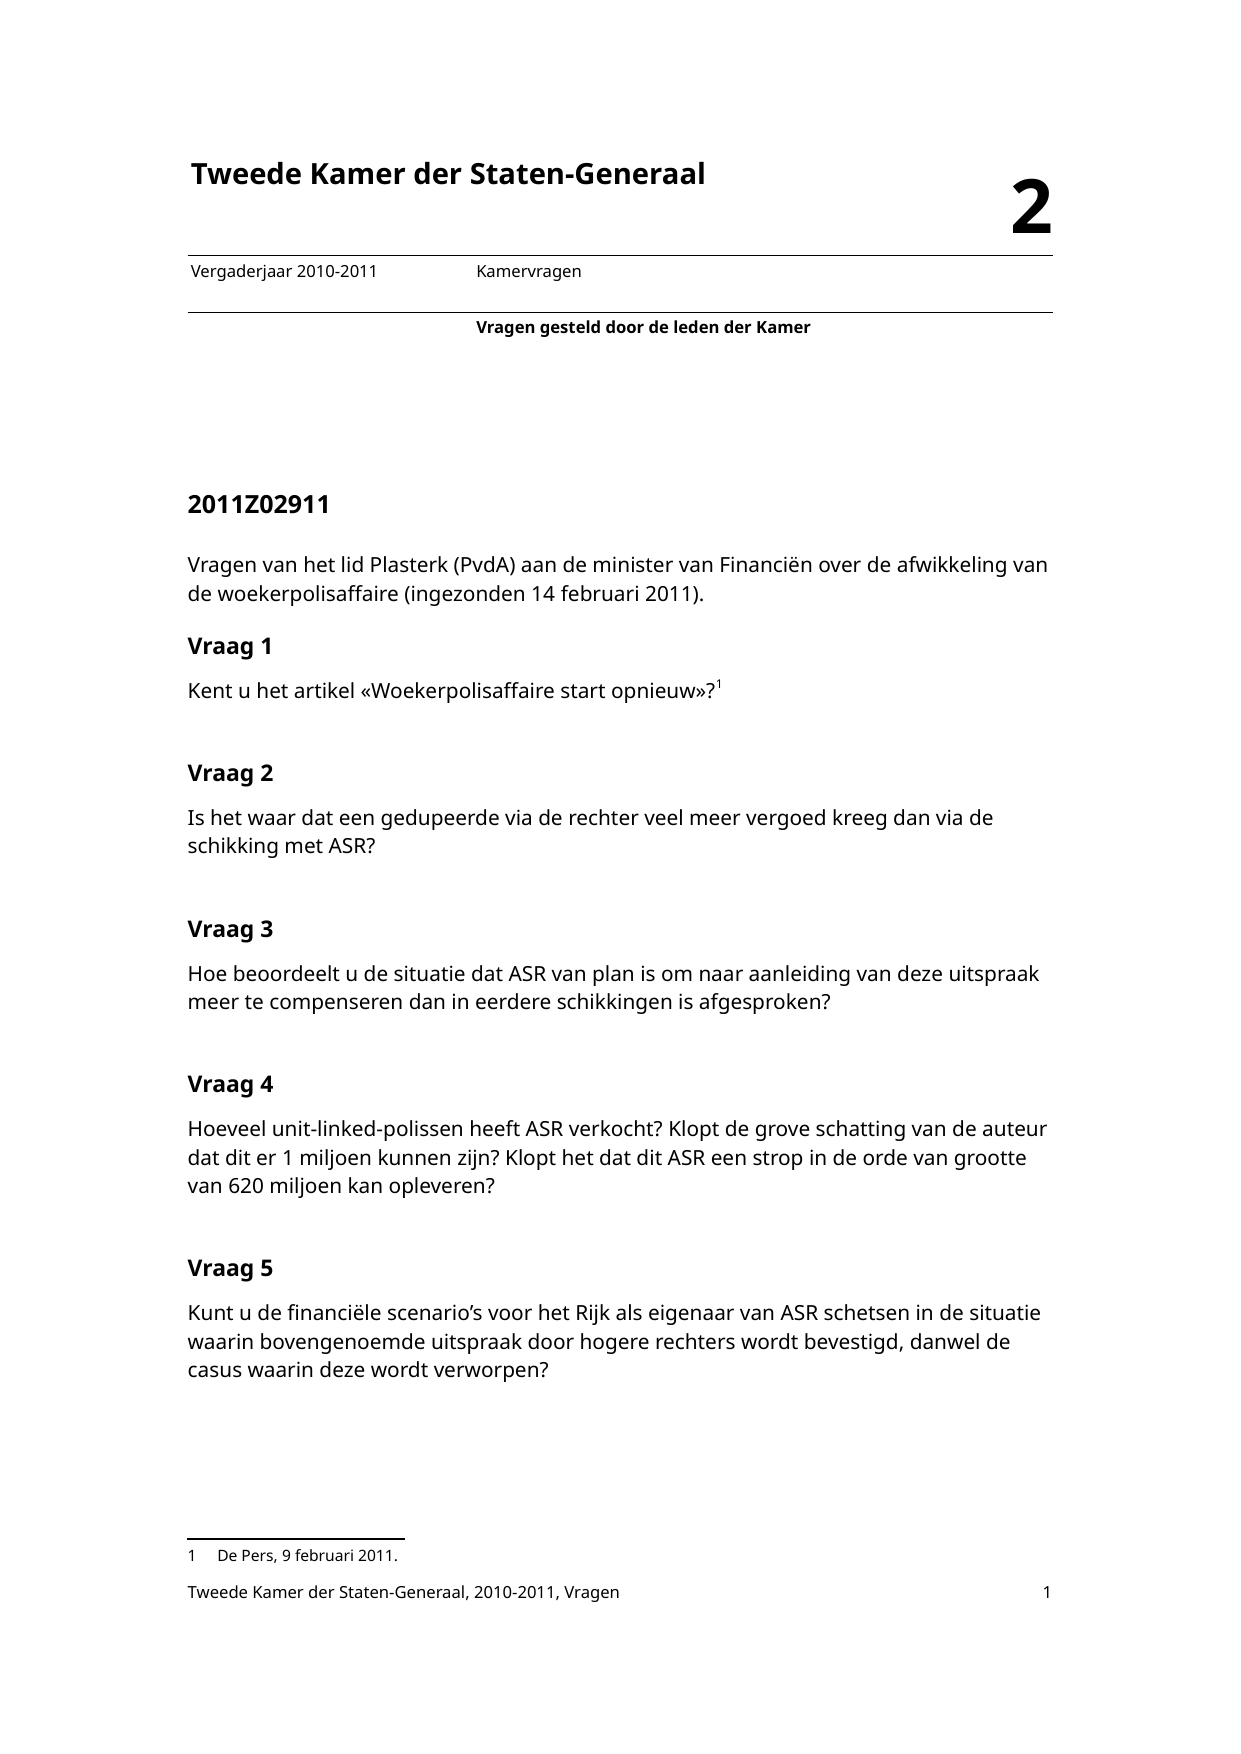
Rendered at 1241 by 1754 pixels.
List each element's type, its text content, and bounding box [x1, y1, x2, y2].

text 2011Z02911 [187, 487, 1053, 521]
table_cell Vergaderjaar 2010-2011 [188, 256, 473, 312]
text Vragen van het lid Plasterk (PvdA) aan de minister van Financiën over de afwikkeling van de woekerpolisaffaire (ingezonden 14 februari 2011). [187, 550, 1053, 607]
table_cell [188, 313, 473, 339]
text Hoeveel unit-linked-polissen heeft ASR verkocht? Klopt de grove schatting van de auteur dat dit er 1 miljoen kunnen zijn? Klopt het dat dit ASR een strop in de orde van grootte van 620 miljoen kan opleveren? [187, 1114, 1053, 1200]
text Is het waar dat een gedupeerde via de rechter veel meer vergoed kreeg dan via de schikking met ASR? [187, 803, 1053, 860]
text Kent u het artikel «Woekerpolisaffaire start opnieuw»? [187, 676, 1053, 704]
table_cell Vragen gesteld door de leden der Kamer [473, 313, 1053, 339]
subtitle Vraag 1 [187, 630, 1053, 661]
table_cell Kamervragen [473, 256, 1053, 312]
text Hoe beoordeelt u de situatie dat ASR van plan is om naar aanleiding van deze uitspraak meer te compenseren dan in eerdere schikkingen is afgesproken? [187, 959, 1053, 1016]
subtitle Vraag 2 [187, 757, 1053, 788]
subtitle Vraag 4 [187, 1068, 1053, 1099]
text De Pers, 9 februari 2011. [187, 1538, 1053, 1566]
text Kunt u de financiële scenario’s voor het Rijk als eigenaar van ASR schetsen in de situatie waarin bovengenoemde uitspraak door hogere rechters wordt bevestigd, danwel de casus waarin deze wordt verworpen? [187, 1298, 1053, 1384]
table_header 2 [880, 150, 1053, 255]
table_header Tweede Kamer der Staten-Generaal [188, 150, 879, 255]
subtitle Vraag 3 [187, 912, 1053, 944]
subtitle Vraag 5 [187, 1252, 1053, 1283]
